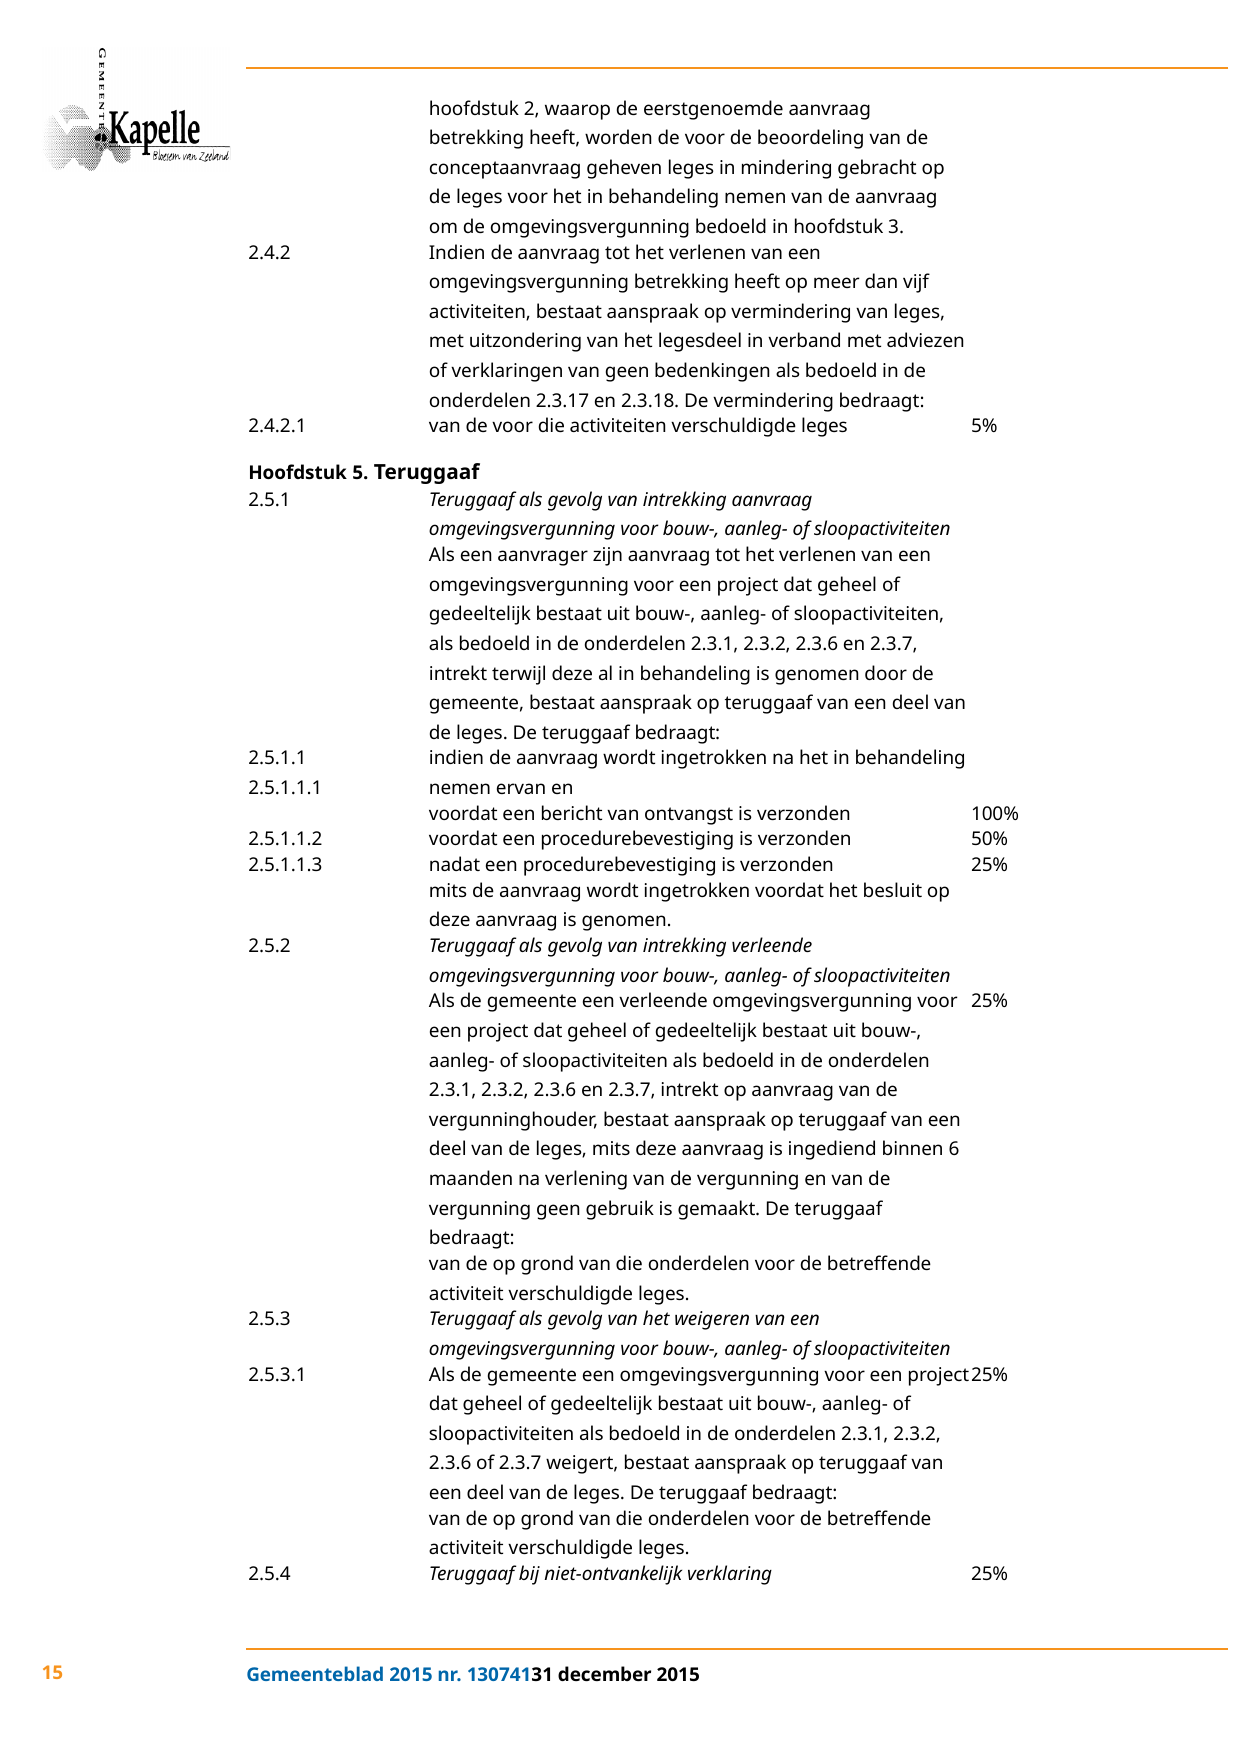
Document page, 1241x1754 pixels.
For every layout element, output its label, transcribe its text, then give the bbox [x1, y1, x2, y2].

table_cell 25% [971, 851, 1152, 877]
text Hoofdstuk 5. Teruggaaf [248, 457, 1152, 486]
table_cell [971, 877, 1152, 932]
table_cell 2.4.2.1 [248, 413, 429, 438]
table_cell [971, 745, 1152, 800]
table_cell nadat een procedurebevestiging is verzonden [429, 851, 971, 877]
table_cell 100% [971, 800, 1152, 826]
table_cell [248, 800, 429, 826]
table_cell van de voor die activiteiten verschuldigde leges [429, 413, 971, 438]
table_cell Teruggaaf als gevolg van intrekking verleende omgevingsvergunning voor bouw-, aanleg- of sloopactiviteiten [429, 933, 971, 988]
table_cell 25% [971, 1361, 1152, 1505]
table_cell Teruggaaf als gevolg van het weigeren van een omgevingsvergunning voor bouw-, aanleg- of sloopactiviteiten [429, 1305, 971, 1361]
table_cell [971, 541, 1152, 744]
table_header Teruggaaf als gevolg van intrekking aanvraag omgevingsvergunning voor bouw-, aanleg- of sloopactiviteiten [429, 486, 971, 541]
picture [41, 47, 231, 172]
table_cell [971, 1505, 1152, 1560]
table_cell [248, 1505, 429, 1560]
table_cell Indien de aanvraag tot het verlenen van een omgevingsvergunning betrekking heeft op meer dan vijf activiteiten, bestaat aanspraak op vermindering van leges, met uitzondering van het legesdeel in verband met adviezen of verklaringen van geen bedenkingen als bedoeld in de onderdelen 2.3.17 en 2.3.18. De vermindering bedraagt: [429, 239, 971, 412]
table_cell 50% [971, 826, 1152, 851]
table_cell 25% [971, 1560, 1152, 1586]
table_cell [971, 933, 1152, 988]
table_header [971, 95, 1152, 239]
table_cell 5% [971, 413, 1152, 438]
table_cell Als de gemeente een omgevingsvergunning voor een project dat geheel of gedeeltelijk bestaat uit bouw-, aanleg- of sloopactiviteiten als bedoeld in de onderdelen 2.3.1, 2.3.2, 2.3.6 of 2.3.7 weigert, bestaat aanspraak op teruggaaf van een deel van de leges. De teruggaaf bedraagt: [429, 1361, 971, 1505]
table_cell [248, 541, 429, 744]
table_header hoofdstuk 2, waarop de eerstgenoemde aanvraag betrekking heeft, worden de voor de beoordeling van de conceptaanvraag geheven leges in mindering gebracht op de leges voor het in behandeling nemen van de aanvraag om de omgevingsvergunning bedoeld in hoofdstuk 3. [429, 95, 971, 239]
table_cell Als een aanvrager zijn aanvraag tot het verlenen van een omgevingsvergunning voor een project dat geheel of gedeeltelijk bestaat uit bouw-, aanleg- of sloopactiviteiten, als bedoeld in de onderdelen 2.3.1, 2.3.2, 2.3.6 en 2.3.7, intrekt terwijl deze al in behandeling is genomen door de gemeente, bestaat aanspraak op teruggaaf van een deel van de leges. De teruggaaf bedraagt: [429, 541, 971, 744]
table_cell [248, 1250, 429, 1305]
table_cell 2.5.1.1.2 [248, 826, 429, 851]
table_cell 2.5.3 [248, 1305, 429, 1361]
table_cell 2.4.2 [248, 239, 429, 412]
table_cell indien de aanvraag wordt ingetrokken na het in behandeling nemen ervan en [429, 745, 971, 800]
table_cell 2.5.4 [248, 1560, 429, 1586]
table_cell [971, 239, 1152, 412]
table_cell [248, 988, 429, 1250]
table_cell Teruggaaf bij niet-ontvankelijk verklaring [429, 1560, 971, 1586]
table_cell 2.5.1.1 2.5.1.1.1 [248, 745, 429, 800]
table_header 2.5.1 [248, 486, 429, 541]
table_cell [971, 1305, 1152, 1361]
table_cell van de op grond van die onderdelen voor de betreffende activiteit verschuldigde leges. [429, 1250, 971, 1305]
table_cell [248, 877, 429, 932]
table_header [971, 486, 1152, 541]
table_cell van de op grond van die onderdelen voor de betreffende activiteit verschuldigde leges. [429, 1505, 971, 1560]
table_cell mits de aanvraag wordt ingetrokken voordat het besluit op deze aanvraag is genomen. [429, 877, 971, 932]
table_cell Als de gemeente een verleende omgevingsvergunning voor een project dat geheel of gedeeltelijk bestaat uit bouw-, aanleg- of sloopactiviteiten als bedoeld in de onderdelen 2.3.1, 2.3.2, 2.3.6 en 2.3.7, intrekt op aanvraag van de vergunninghouder, bestaat aanspraak op teruggaaf van een deel van de leges, mits deze aanvraag is ingediend binnen 6 maanden na verlening van de vergunning en van de vergunning geen gebruik is gemaakt. De teruggaaf bedraagt: [429, 988, 971, 1250]
table_cell voordat een bericht van ontvangst is verzonden [429, 800, 971, 826]
table_cell 2.5.2 [248, 933, 429, 988]
table_cell 25% [971, 988, 1152, 1250]
table_header [248, 95, 429, 239]
table_cell 2.5.1.1.3 [248, 851, 429, 877]
table_cell 2.5.3.1 [248, 1361, 429, 1505]
table_cell voordat een procedurebevestiging is verzonden [429, 826, 971, 851]
table_cell [971, 1250, 1152, 1305]
